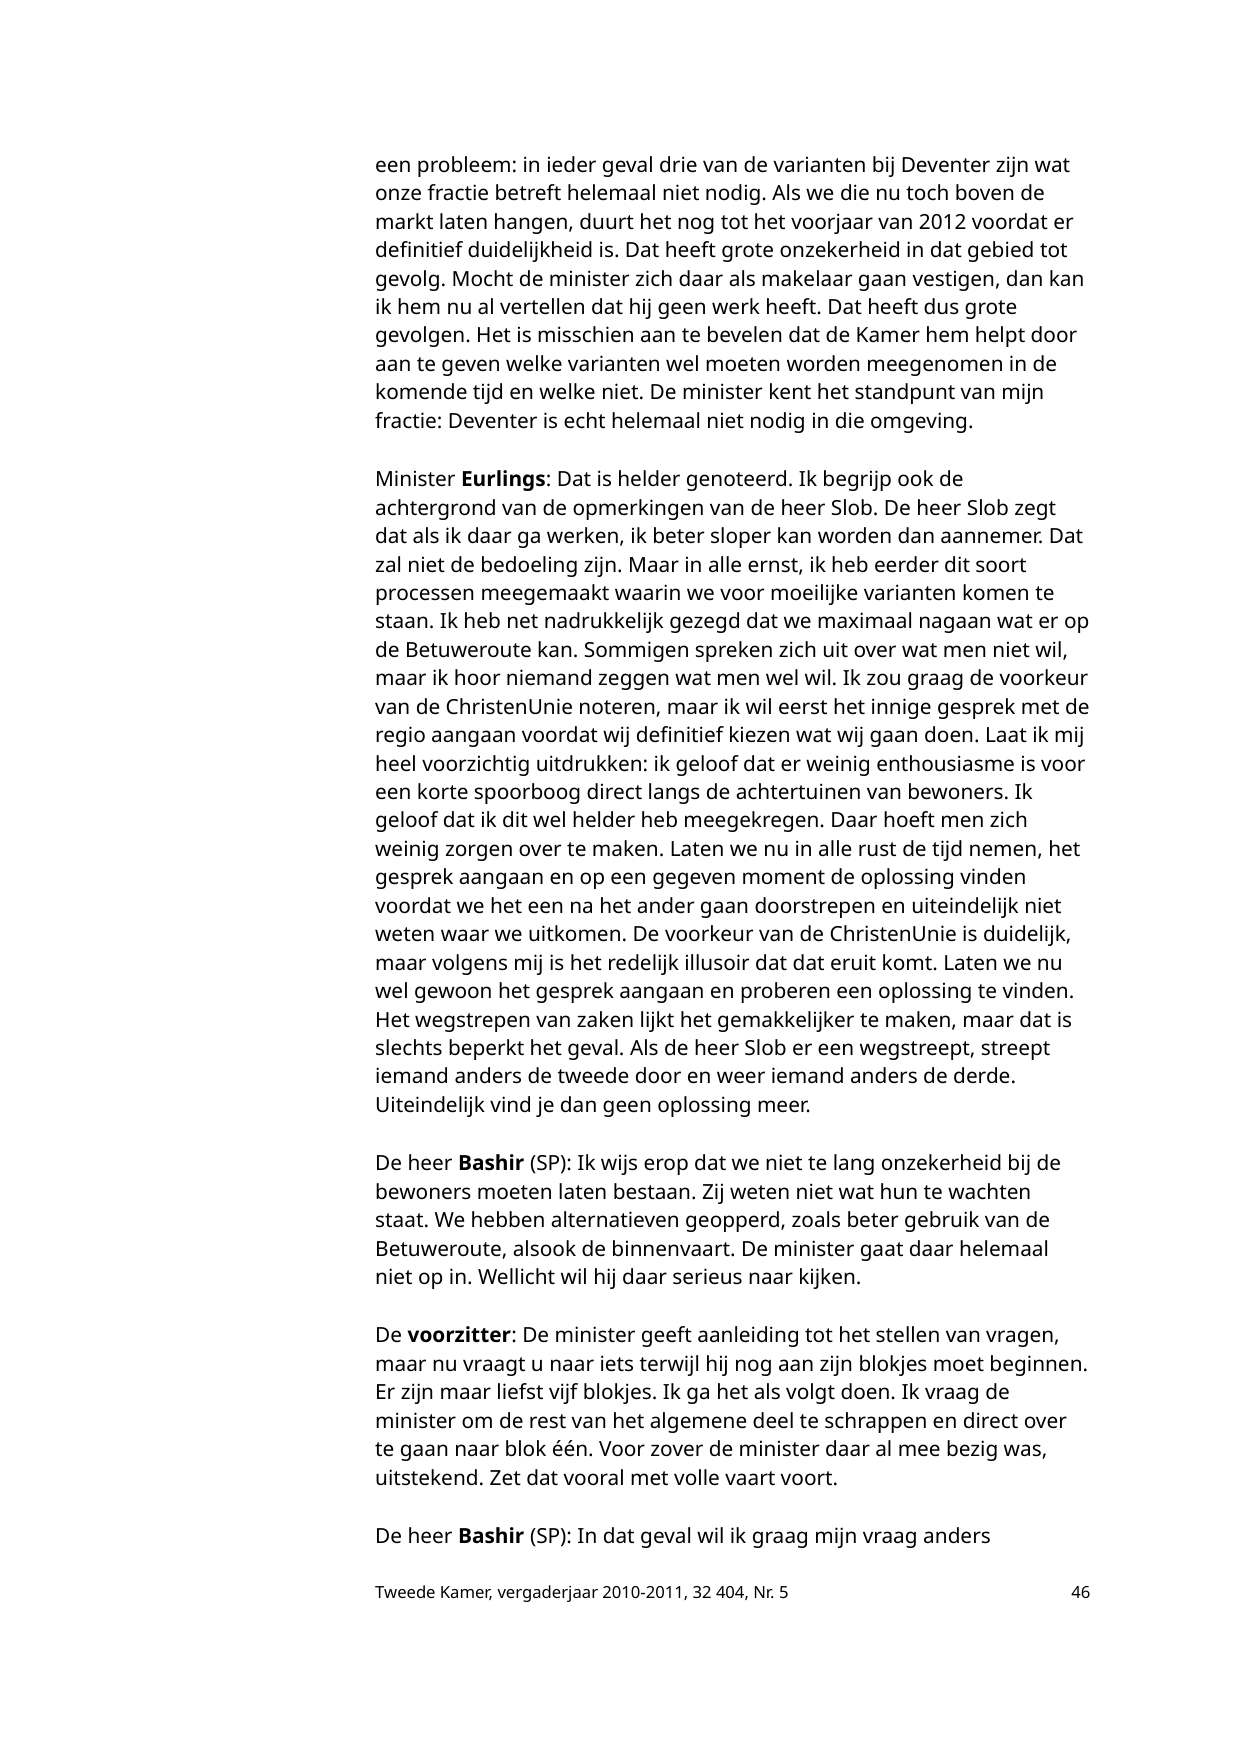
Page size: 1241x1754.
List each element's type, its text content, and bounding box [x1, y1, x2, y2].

text De voorzitter: De minister geeft aanleiding tot het stellen van vragen, maar nu vraagt u naar iets terwijl hij nog aan zijn blokjes moet beginnen. Er zijn maar liefst vijf blokjes. Ik ga het als volgt doen. Ik vraag de minister om de rest van het algemene deel te schrappen en direct over te gaan naar blok één. Voor zover de minister daar al mee bezig was, uitstekend. Zet dat vooral met volle vaart voort. [375, 1321, 1090, 1491]
text De heer Bashir (SP): In dat geval wil ik graag mijn vraag anders [375, 1521, 1090, 1550]
text een probleem: in ieder geval drie van de varianten bij Deventer zijn wat onze fractie betreft helemaal niet nodig. Als we die nu toch boven de markt laten hangen, duurt het nog tot het voorjaar van 2012 voordat er definitief duidelijkheid is. Dat heeft grote onzekerheid in dat gebied tot gevolg. Mocht de minister zich daar als makelaar gaan vestigen, dan kan ik hem nu al vertellen dat hij geen werk heeft. Dat heeft dus grote gevolgen. Het is misschien aan te bevelen dat de Kamer hem helpt door aan te geven welke varianten wel moeten worden meegenomen in de komende tijd en welke niet. De minister kent het standpunt van mijn fractie: Deventer is echt helemaal niet nodig in die omgeving. [375, 150, 1090, 434]
text De heer Bashir (SP): Ik wijs erop dat we niet te lang onzekerheid bij de bewoners moeten laten bestaan. Zij weten niet wat hun te wachten staat. We hebben alternatieven geopperd, zoals beter gebruik van de Betuweroute, alsook de binnenvaart. De minister gaat daar helemaal niet op in. Wellicht wil hij daar serieus naar kijken. [375, 1148, 1090, 1291]
text Minister Eurlings: Dat is helder genoteerd. Ik begrijp ook de achtergrond van de opmerkingen van de heer Slob. De heer Slob zegt dat als ik daar ga werken, ik beter sloper kan worden dan aannemer. Dat zal niet de bedoeling zijn. Maar in alle ernst, ik heb eerder dit soort processen meegemaakt waarin we voor moeilijke varianten komen te staan. Ik heb net nadrukkelijk gezegd dat we maximaal nagaan wat er op de Betuweroute kan. Sommigen spreken zich uit over wat men niet wil, maar ik hoor niemand zeggen wat men wel wil. Ik zou graag de voorkeur van de ChristenUnie noteren, maar ik wil eerst het innige gesprek met de regio aangaan voordat wij definitief kiezen wat wij gaan doen. Laat ik mij heel voorzichtig uitdrukken: ik geloof dat er weinig enthousiasme is voor een korte spoorboog direct langs de achtertuinen van bewoners. Ik geloof dat ik dit wel helder heb meegekregen. Daar hoeft men zich weinig zorgen over te maken. Laten we nu in alle rust de tijd nemen, het gesprek aangaan en op een gegeven moment de oplossing vinden voordat we het een na het ander gaan doorstrepen en uiteindelijk niet weten waar we uitkomen. De voorkeur van de ChristenUnie is duidelijk, maar volgens mij is het redelijk illusoir dat dat eruit komt. Laten we nu wel gewoon het gesprek aangaan en proberen een oplossing te vinden. Het wegstrepen van zaken lijkt het gemakkelijker te maken, maar dat is slechts beperkt het geval. Als de heer Slob er een wegstreept, streept iemand anders de tweede door en weer iemand anders de derde. Uiteindelijk vind je dan geen oplossing meer. [375, 464, 1090, 1118]
